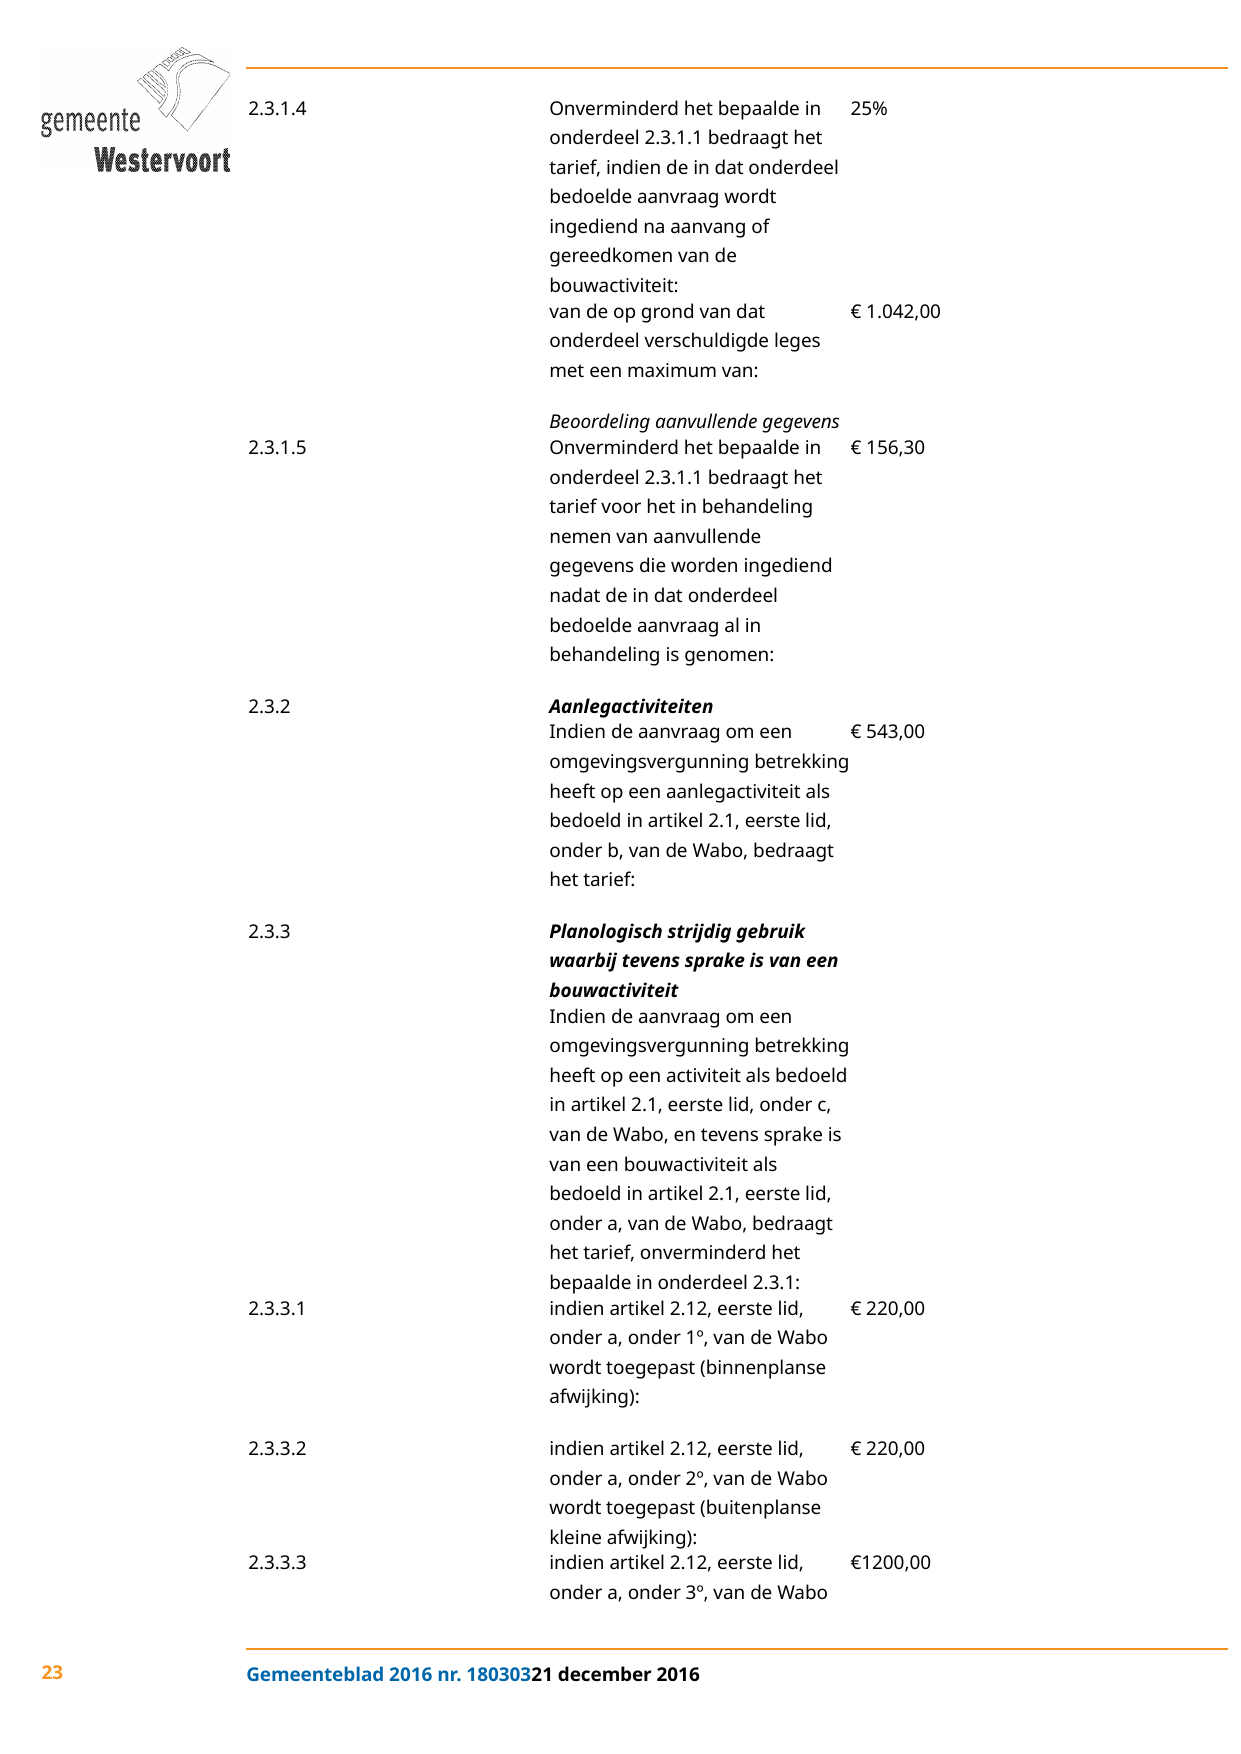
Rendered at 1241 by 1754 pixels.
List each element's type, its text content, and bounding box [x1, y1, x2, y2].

table_cell 2.3.3.2 [248, 1435, 549, 1549]
table_cell [248, 1003, 549, 1295]
table_cell € 1.042,00 [850, 298, 1152, 383]
table_cell 2.3.3.3 [248, 1550, 549, 1605]
table_cell [248, 667, 549, 693]
table_cell [549, 667, 850, 693]
table_cell [248, 383, 549, 409]
table_cell [850, 892, 1152, 918]
table_cell € 543,00 [850, 719, 1152, 892]
table_cell Indien de aanvraag om een omgevingsvergunning betrekking heeft op een activiteit als bedoeld in artikel 2.1, eerste lid, onder c, van de Wabo, en tevens sprake is van een bouwactiviteit als bedoeld in artikel 2.1, eerste lid, onder a, van de Wabo, bedraagt het tarief, onverminderd het bepaalde in onderdeel 2.3.1: [549, 1003, 850, 1295]
table_cell 2.3.1.4 [248, 95, 549, 298]
table_cell Beoordeling aanvullende gegevens [549, 409, 850, 434]
table_cell [248, 298, 549, 383]
table_cell €1200,00 [850, 1550, 1152, 1605]
table_cell € 220,00 [850, 1435, 1152, 1549]
table_cell [850, 667, 1152, 693]
table_cell indien artikel 2.12, eerste lid, onder a, onder 1º, van de Wabo wordt toegepast (binnenplanse afwijking): [549, 1295, 850, 1409]
picture [41, 47, 231, 172]
table_cell Indien de aanvraag om een omgevingsvergunning betrekking heeft op een aanlegactiviteit als bedoeld in artikel 2.1, eerste lid, onder b, van de Wabo, bedraagt het tarief: [549, 719, 850, 892]
table_cell Planologisch strijdig gebruik waarbij tevens sprake is van een bouwactiviteit [549, 918, 850, 1003]
table_cell [850, 1003, 1152, 1295]
table_cell van de op grond van dat onderdeel verschuldigde leges met een maximum van: [549, 298, 850, 383]
table_cell 2.3.1.5 [248, 434, 549, 667]
table_cell [248, 719, 549, 892]
table_cell 2.3.3.1 [248, 1295, 549, 1409]
table_cell [248, 1409, 549, 1435]
table_cell indien artikel 2.12, eerste lid, onder a, onder 2º, van de Wabo wordt toegepast (buitenplanse kleine afwijking): [549, 1435, 850, 1549]
table_cell [248, 892, 549, 918]
table_cell [850, 409, 1152, 434]
table_cell [248, 409, 549, 434]
table_cell [850, 918, 1152, 1003]
table_cell [549, 892, 850, 918]
table_cell € 220,00 [850, 1295, 1152, 1409]
table_cell 2.3.3 [248, 918, 549, 1003]
table_cell Onverminderd het bepaalde in onderdeel 2.3.1.1 bedraagt het tarief voor het in behandeling nemen van aanvullende gegevens die worden ingediend nadat de in dat onderdeel bedoelde aanvraag al in behandeling is genomen: [549, 434, 850, 667]
table_cell Onverminderd het bepaalde in onderdeel 2.3.1.1 bedraagt het tarief, indien de in dat onderdeel bedoelde aanvraag wordt ingediend na aanvang of gereedkomen van de bouwactiviteit: [549, 95, 850, 298]
table_cell [549, 383, 850, 409]
table_cell 2.3.2 [248, 693, 549, 719]
table_cell € 156,30 [850, 434, 1152, 667]
table_cell [549, 1409, 850, 1435]
table_cell 25% [850, 95, 1152, 298]
table_cell [850, 383, 1152, 409]
table_cell [850, 693, 1152, 719]
table_cell Aanlegactiviteiten [549, 693, 850, 719]
table_cell indien artikel 2.12, eerste lid, onder a, onder 3º, van de Wabo [549, 1550, 850, 1605]
